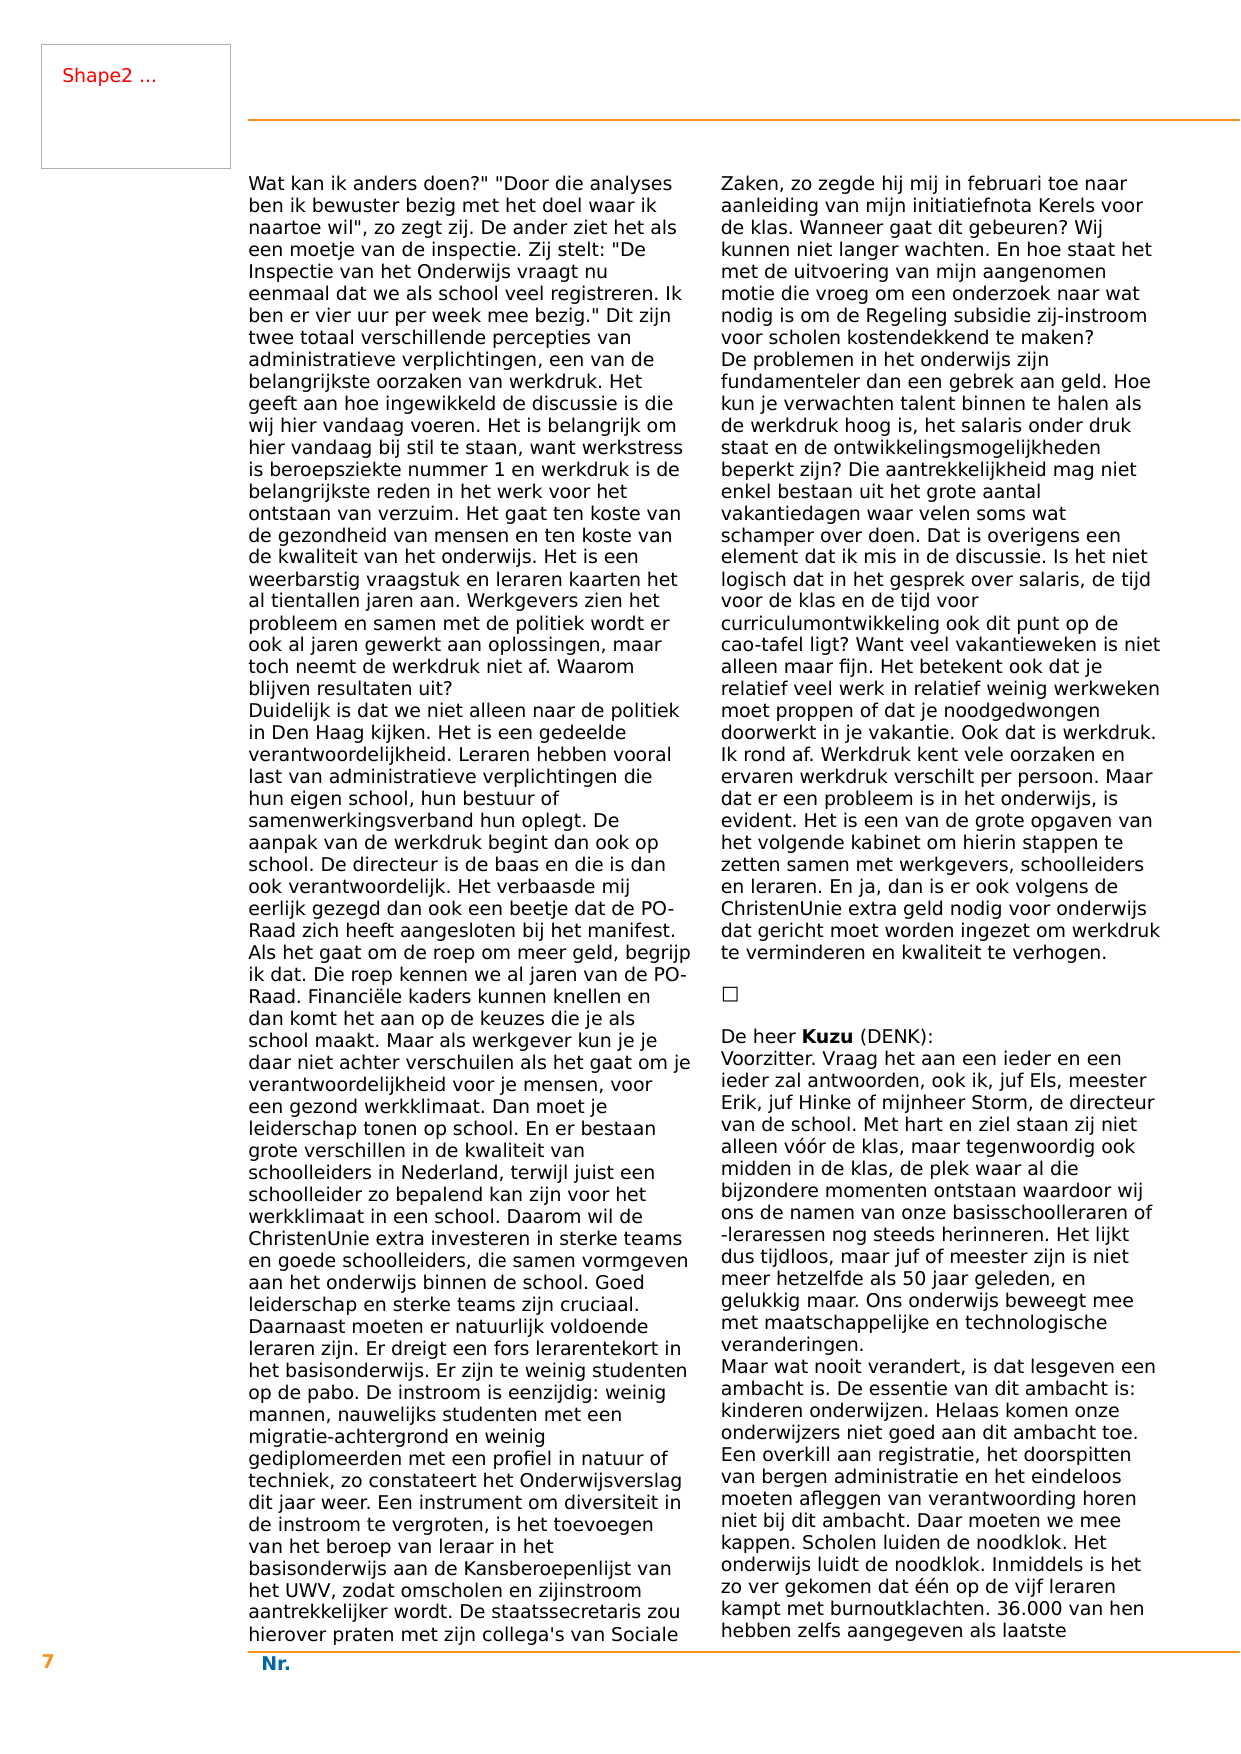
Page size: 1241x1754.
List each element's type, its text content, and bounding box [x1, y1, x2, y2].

text ⬜ [721, 984, 1163, 1006]
text Maar wat nooit verandert, is dat lesgeven een ambacht is. De essentie van dit ambacht is: kinderen onderwijzen. Helaas komen onze onderwijzers niet goed aan dit ambacht toe. Een overkill aan registratie, het doorspitten van bergen administratie en het eindeloos moeten afleggen van verantwoording horen niet bij dit ambacht. Daar moeten we mee kappen. Scholen luiden de noodklok. Het onderwijs luidt de noodklok. Inmiddels is het zo ver gekomen dat één op de vijf leraren kampt met burnoutklachten. 36.000 van hen hebben zelfs aangegeven als laatste [721, 1356, 1163, 1641]
text De problemen in het onderwijs zijn fundamenteler dan een gebrek aan geld. Hoe kun je verwachten talent binnen te halen als de werkdruk hoog is, het salaris onder druk staat en de ontwikkelingsmogelijkheden beperkt zijn? Die aantrekkelijkheid mag niet enkel bestaan uit het grote aantal vakantiedagen waar velen soms wat schamper over doen. Dat is overigens een element dat ik mis in de discussie. Is het niet logisch dat in het gesprek over salaris, de tijd voor de klas en de tijd voor curriculumontwikkeling ook dit punt op de cao-tafel ligt? Want veel vakantieweken is niet alleen maar fijn. Het betekent ook dat je relatief veel werk in relatief weinig werkweken moet proppen of dat je noodgedwongen doorwerkt in je vakantie. Ook dat is werkdruk. [721, 349, 1163, 744]
text Daarnaast moeten er natuurlijk voldoende leraren zijn. Er dreigt een fors lerarentekort in het basisonderwijs. Er zijn te weinig studenten op de pabo. De instroom is eenzijdig: weinig mannen, nauwelijks studenten met een migratie-achtergrond en weinig gediplomeerden met een profiel in natuur of techniek, zo constateert het Onderwijsverslag dit jaar weer. Een instrument om diversiteit in de instroom te vergroten, is het toevoegen van het beroep van leraar in het basisonderwijs aan de Kansberoepenlijst van het UWV, zodat omscholen en zijinstroom aantrekkelijker wordt. De staatssecretaris zou hierover praten met zijn collega's van Sociale [248, 1316, 691, 1645]
text Ik rond af. Werkdruk kent vele oorzaken en ervaren werkdruk verschilt per persoon. Maar dat er een probleem is in het onderwijs, is evident. Het is een van de grote opgaven van het volgende kabinet om hierin stappen te zetten samen met werkgevers, schoolleiders en leraren. En ja, dan is er ook volgens de ChristenUnie extra geld nodig voor onderwijs dat gericht moet worden ingezet om werkdruk te verminderen en kwaliteit te verhogen. [721, 744, 1163, 964]
text Voorzitter. Vraag het aan een ieder en een ieder zal antwoorden, ook ik, juf Els, meester Erik, juf Hinke of mijnheer Storm, de directeur van de school. Met hart en ziel staan zij niet alleen vóór de klas, maar tegenwoordig ook midden in de klas, de plek waar al die bijzondere momenten ontstaan waardoor wij ons de namen van onze basisschoolleraren of -leraressen nog steeds herinneren. Het lijkt dus tijdloos, maar juf of meester zijn is niet meer hetzelfde als 50 jaar geleden, en gelukkig maar. Ons onderwijs beweegt mee met maatschappelijke en technologische veranderingen. [721, 1048, 1163, 1356]
text Wat kan ik anders doen?" "Door die analyses ben ik bewuster bezig met het doel waar ik naartoe wil", zo zegt zij. De ander ziet het als een moetje van de inspectie. Zij stelt: "De Inspectie van het Onderwijs vraagt nu eenmaal dat we als school veel registreren. Ik ben er vier uur per week mee bezig." Dit zijn twee totaal verschillende percepties van administratieve verplichtingen, een van de belangrijkste oorzaken van werkdruk. Het geeft aan hoe ingewikkeld de discussie is die wij hier vandaag voeren. Het is belangrijk om hier vandaag bij stil te staan, want werkstress is beroepsziekte nummer 1 en werkdruk is de belangrijkste reden in het werk voor het ontstaan van verzuim. Het gaat ten koste van de gezondheid van mensen en ten koste van de kwaliteit van het onderwijs. Het is een weerbarstig vraagstuk en leraren kaarten het al tientallen jaren aan. Werkgevers zien het probleem en samen met de politiek wordt er ook al jaren gewerkt aan oplossingen, maar toch neemt de werkdruk niet af. Waarom blijven resultaten uit? [248, 173, 691, 700]
text De heer Kuzu (DENK): [721, 1026, 1163, 1048]
text Zaken, zo zegde hij mij in februari toe naar aanleiding van mijn initiatiefnota Kerels voor de klas. Wanneer gaat dit gebeuren? Wij kunnen niet langer wachten. En hoe staat het met de uitvoering van mijn aangenomen motie die vroeg om een onderzoek naar wat nodig is om de Regeling subsidie zij-instroom voor scholen kostendekkend te maken? [721, 173, 1163, 349]
text Duidelijk is dat we niet alleen naar de politiek in Den Haag kijken. Het is een gedeelde verantwoordelijkheid. Leraren hebben vooral last van administratieve verplichtingen die hun eigen school, hun bestuur of samenwerkingsverband hun oplegt. De aanpak van de werkdruk begint dan ook op school. De directeur is de baas en die is dan ook verantwoordelijk. Het verbaasde mij eerlijk gezegd dan ook een beetje dat de PO-Raad zich heeft aangesloten bij het manifest. Als het gaat om de roep om meer geld, begrijp ik dat. Die roep kennen we al jaren van de PO-Raad. Financiële kaders kunnen knellen en dan komt het aan op de keuzes die je als school maakt. Maar als werkgever kun je je daar niet achter verschuilen als het gaat om je verantwoordelijkheid voor je mensen, voor een gezond werkklimaat. Dan moet je leiderschap tonen op school. En er bestaan grote verschillen in de kwaliteit van schoolleiders in Nederland, terwijl juist een schoolleider zo bepalend kan zijn voor het werkklimaat in een school. Daarom wil de ChristenUnie extra investeren in sterke teams en goede schoolleiders, die samen vormgeven aan het onderwijs binnen de school. Goed leiderschap en sterke teams zijn cruciaal. [248, 700, 691, 1316]
